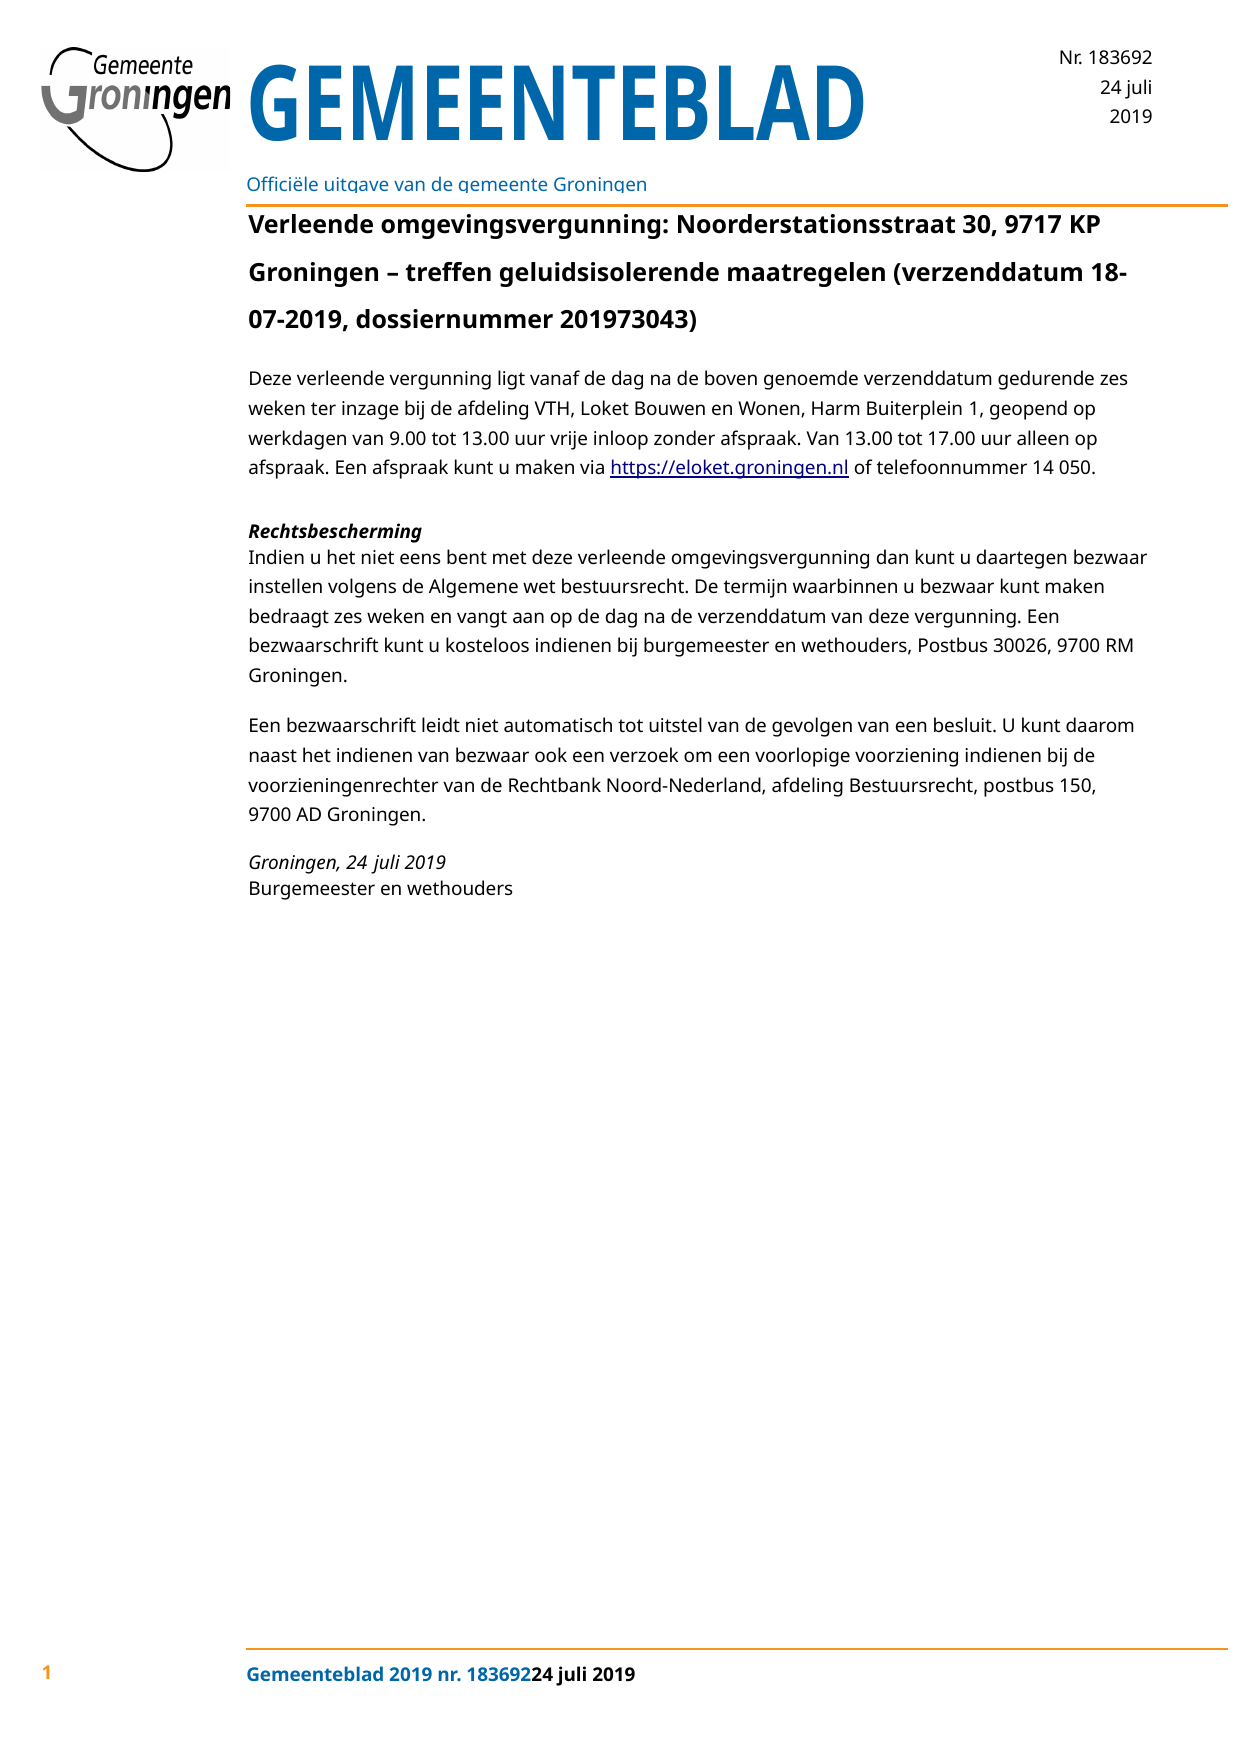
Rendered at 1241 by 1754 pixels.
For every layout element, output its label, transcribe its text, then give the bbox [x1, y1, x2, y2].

text Groningen, 24 juli 2019 [248, 849, 1152, 875]
text Deze verleende vergunning ligt vanaf de dag na de boven genoemde verzenddatum gedurende zes weken ter inzage bij de afdeling VTH, Loket Bouwen en Wonen, Harm Buiterplein 1, geopend op werkdagen van 9.00 tot 13.00 uur vrije inloop zonder afspraak. Van 13.00 tot 17.00 uur alleen op afspraak. Een afspraak kunt u maken via https://eloket.groningen.nl of telefoonnummer 14 050. [248, 366, 1152, 480]
text Een bezwaarschrift leidt niet automatisch tot uitstel van de gevolgen van een besluit. U kunt daarom naast het indienen van bezwaar ook een verzoek om een voorlopige voorziening indienen bij de voorzieningenrechter van de Rechtbank Noord-Nederland, afdeling Bestuursrecht, postbus 150, 9700 AD Groningen. [248, 713, 1152, 827]
picture [41, 47, 231, 172]
text Indien u het niet eens bent met deze verleende omgevingsvergunning dan kunt u daartegen bezwaar instellen volgens de Algemene wet bestuursrecht. De termijn waarbinnen u bezwaar kunt maken bedraagt zes weken en vangt aan op de dag na de verzenddatum van deze vergunning. Een bezwaarschrift kunt u kosteloos indienen bij burgemeester en wethouders, Postbus 30026, 9700 RM Groningen. [248, 544, 1152, 688]
text Verleende omgevingsvergunning: Noorderstationsstraat 30, 9717 KP Groningen – treffen geluidsisolerende maatregelen (verzenddatum 18-07-2019, dossiernummer 201973043) [248, 207, 1152, 336]
text Rechtsbescherming [248, 518, 1152, 544]
text Burgemeester en wethouders [248, 875, 1152, 901]
